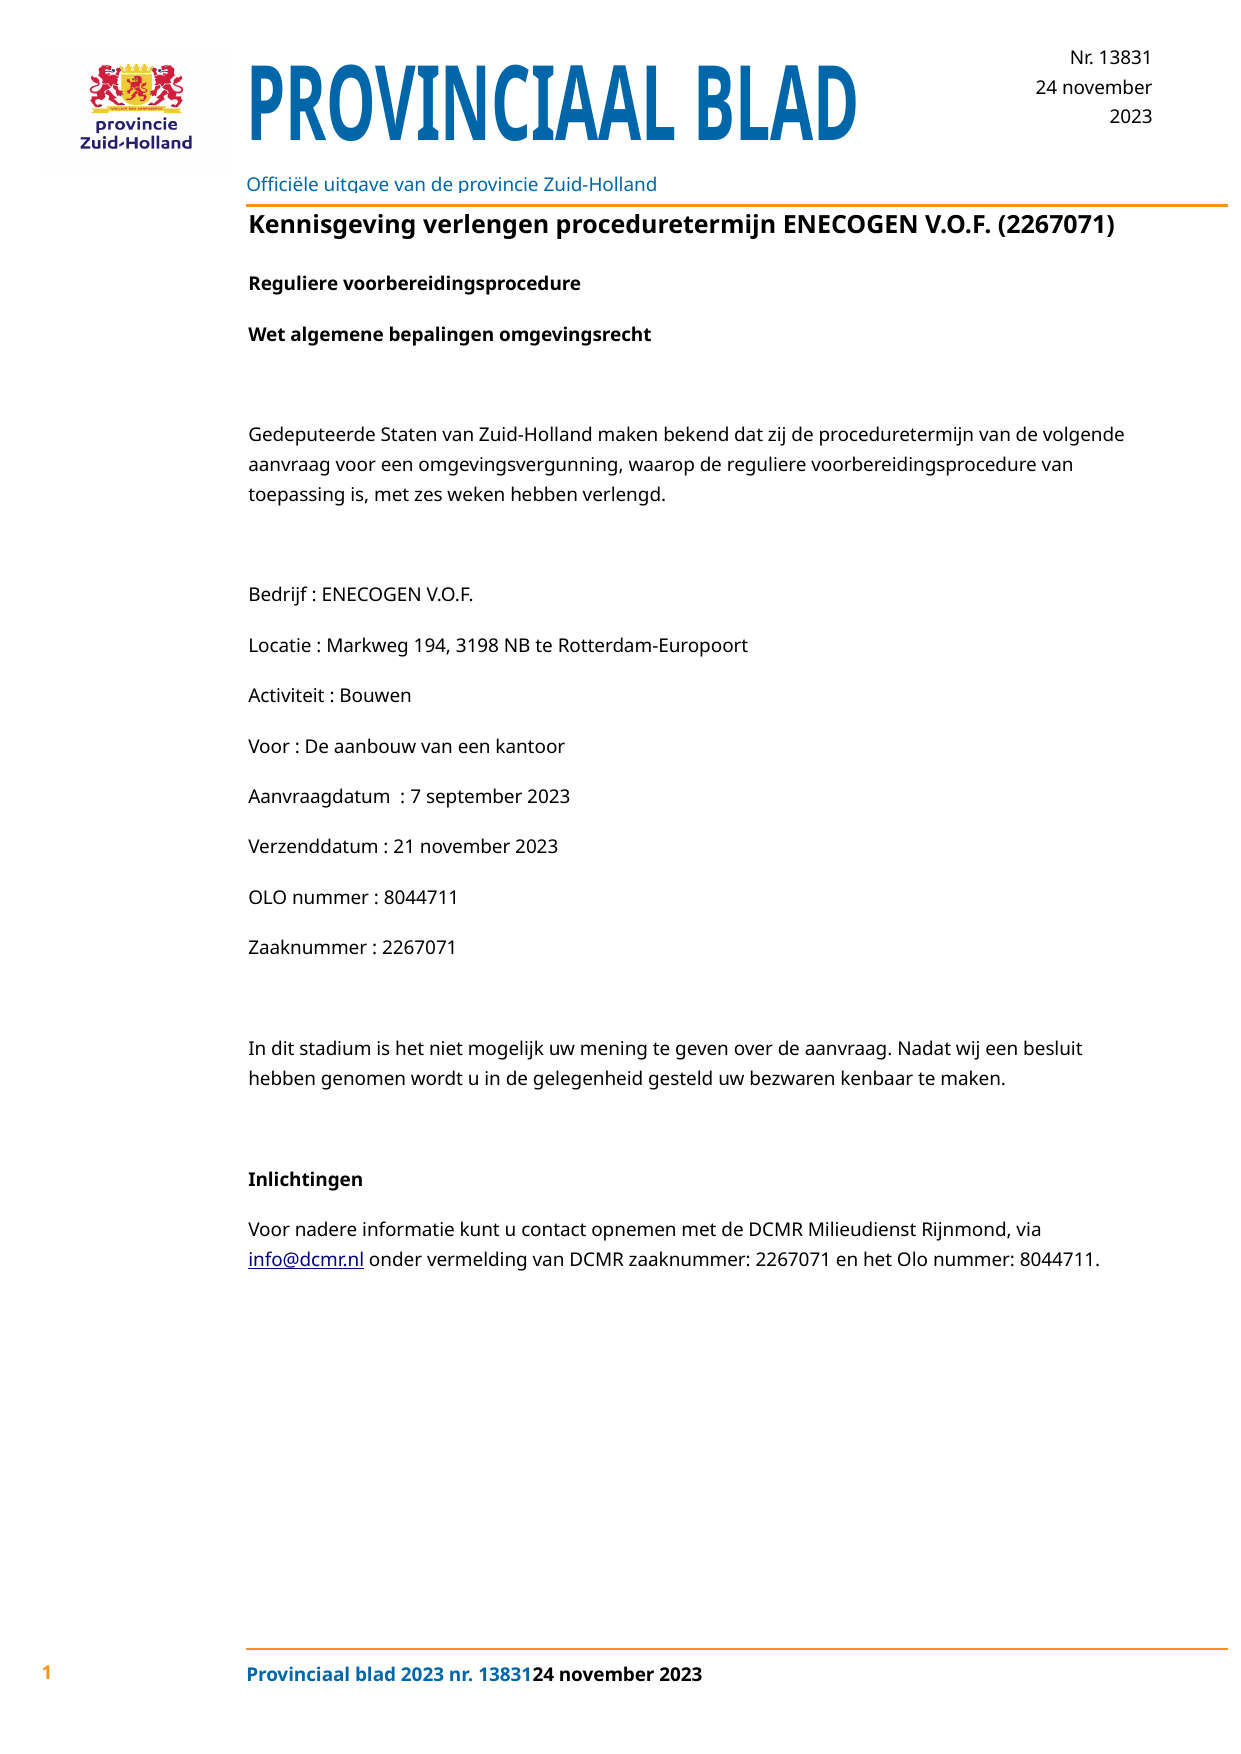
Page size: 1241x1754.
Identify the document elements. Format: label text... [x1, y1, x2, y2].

text Activiteit : Bouwen [248, 682, 1152, 708]
text Kennisgeving verlengen proceduretermijn ENECOGEN V.O.F. (2267071) [248, 207, 1152, 241]
text Voor : De aanbouw van een kantoor [248, 733, 1152, 758]
text Voor nadere informatie kunt u contact opnemen met de DCMR Milieudienst Rijnmond, via info@dcmr.nl onder vermelding van DCMR zaaknummer: 2267071 en het Olo nummer: 8044711. [248, 1216, 1152, 1271]
text Inlichtingen [248, 1166, 1152, 1191]
text Wet algemene bepalingen omgevingsrecht [248, 321, 1152, 346]
text Gedeputeerde Staten van Zuid-Holland maken bekend dat zij de proceduretermijn van de volgende aanvraag voor een omgevingsvergunning, waarop de reguliere voorbereidingsprocedure van toepassing is, met zes weken hebben verlengd. [248, 422, 1152, 506]
text OLO nummer : 8044711 [248, 884, 1152, 910]
text Verzenddatum : 21 november 2023 [248, 834, 1152, 859]
picture [41, 47, 231, 172]
text Bedrijf : ENECOGEN V.O.F. [248, 582, 1152, 607]
text Reguliere voorbereidingsprocedure [248, 270, 1152, 296]
text Zaaknummer : 2267071 [248, 934, 1152, 960]
text Aanvraagdatum : 7 september 2023 [248, 783, 1152, 809]
text In dit stadium is het niet mogelijk uw mening te geven over de aanvraag. Nadat wij een besluit hebben genomen wordt u in de gelegenheid gesteld uw bezwaren kenbaar te maken. [248, 1035, 1152, 1091]
text Locatie : Markweg 194, 3198 NB te Rotterdam-Europoort [248, 632, 1152, 658]
